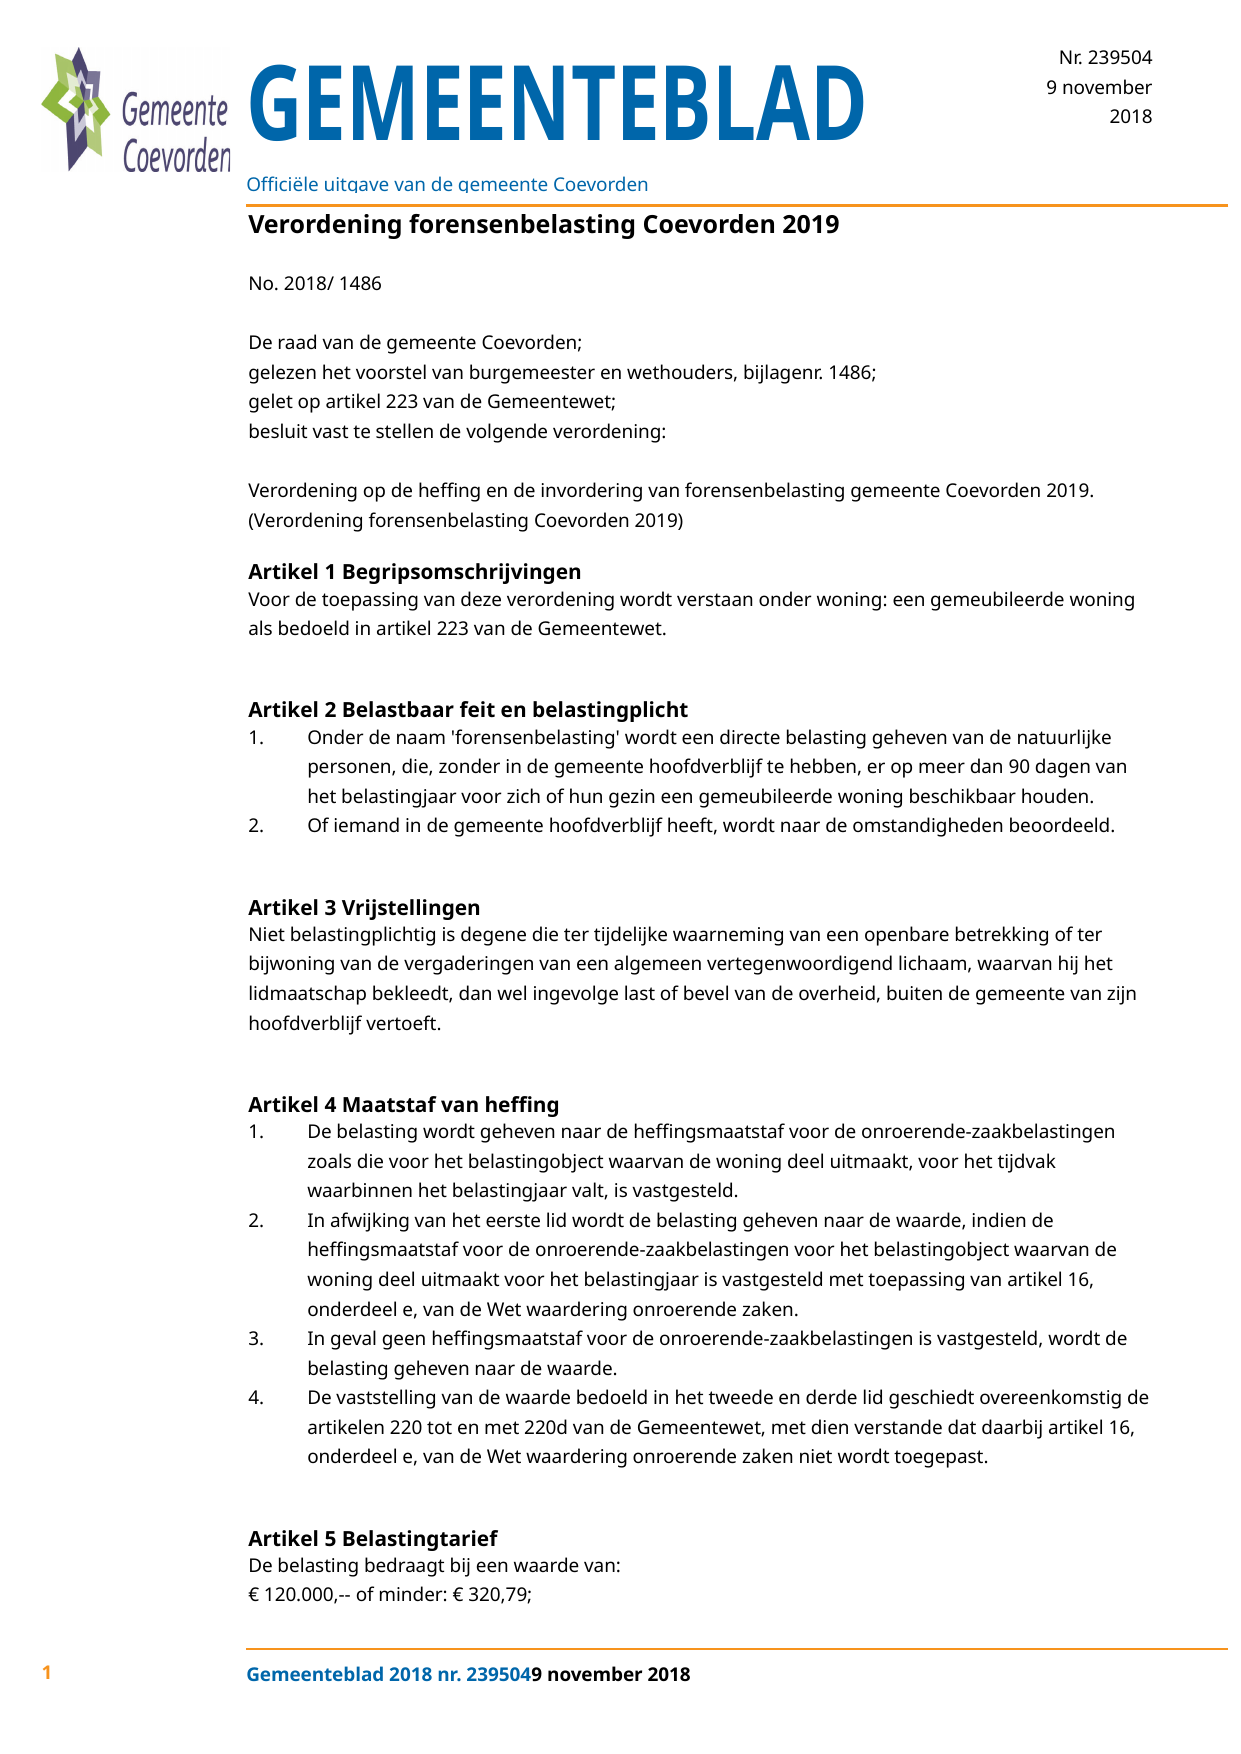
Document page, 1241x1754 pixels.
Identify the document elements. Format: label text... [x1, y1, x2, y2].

text gelezen het voorstel van burgemeester en wethouders, bijlagenr. 1486; [248, 359, 1152, 385]
list In afwijking van het eerste lid wordt de belasting geheven naar de waarde, indien de heffingsmaatstaf voor de onroerende-zaakbelastingen voor het belastingobject waarvan de woning deel uitmaakt voor het belastingjaar is vastgesteld met toepassing van artikel 16, onderdeel e, van de Wet waardering onroerende zaken. [248, 1207, 1152, 1321]
text (Verordening forensenbelasting Coevorden 2019) [248, 507, 1152, 533]
text Artikel 5 Belastingtarief [248, 1524, 1152, 1552]
text No. 2018/ 1486 [248, 270, 1152, 296]
text Verordening forensenbelasting Coevorden 2019 [248, 207, 1152, 241]
text Artikel 2 Belastbaar feit en belastingplicht [248, 695, 1152, 724]
text Artikel 4 Maatstaf van heffing [248, 1090, 1152, 1118]
list In geval geen heffingsmaatstaf voor de onroerende-zaakbelastingen is vastgesteld, wordt de belasting geheven naar de waarde. [248, 1325, 1152, 1381]
text Voor de toepassing van deze verordening wordt verstaan onder woning: een gemeubileerde woning als bedoeld in artikel 223 van de Gemeentewet. [248, 586, 1152, 641]
text gelet op artikel 223 van de Gemeentewet; [248, 389, 1152, 414]
text De belasting bedraagt bij een waarde van: [248, 1552, 1152, 1578]
text € 120.000,-- of minder: € 320,79; [248, 1582, 1152, 1607]
text Artikel 3 Vrijstellingen [248, 893, 1152, 921]
text besluit vast te stellen de volgende verordening: [248, 418, 1152, 444]
text De raad van de gemeente Coevorden; [248, 329, 1152, 355]
text Artikel 1 Begripsomschrijvingen [248, 557, 1152, 586]
picture [41, 47, 231, 172]
list De vaststelling van de waarde bedoeld in het tweede en derde lid geschiedt overeenkomstig de artikelen 220 tot en met 220d van de Gemeentewet, met dien verstande dat daarbij artikel 16, onderdeel e, van de Wet waardering onroerende zaken niet wordt toegepast. [248, 1384, 1152, 1469]
list Onder de naam 'forensenbelasting' wordt een directe belasting geheven van de natuurlijke personen, die, zonder in de gemeente hoofdverblijf te hebben, er op meer dan 90 dagen van het belastingjaar voor zich of hun gezin een gemeubileerde woning beschikbaar houden. [248, 724, 1152, 809]
text Verordening op de heffing en de invordering van forensenbelasting gemeente Coevorden 2019. [248, 477, 1152, 503]
list De belasting wordt geheven naar de heffingsmaatstaf voor de onroerende-zaakbelastingen zoals die voor het belastingobject waarvan de woning deel uitmaakt, voor het tijdvak waarbinnen het belastingjaar valt, is vastgesteld. [248, 1118, 1152, 1203]
list Of iemand in de gemeente hoofdverblijf heeft, wordt naar de omstandigheden beoordeeld. [248, 813, 1152, 838]
text Niet belastingplichtig is degene die ter tijdelijke waarneming van een openbare betrekking of ter bijwoning van de vergaderingen van een algemeen vertegenwoordigend lichaam, waarvan hij het lidmaatschap bekleedt, dan wel ingevolge last of bevel van de overheid, buiten de gemeente van zijn hoofdverblijf vertoeft. [248, 921, 1152, 1036]
